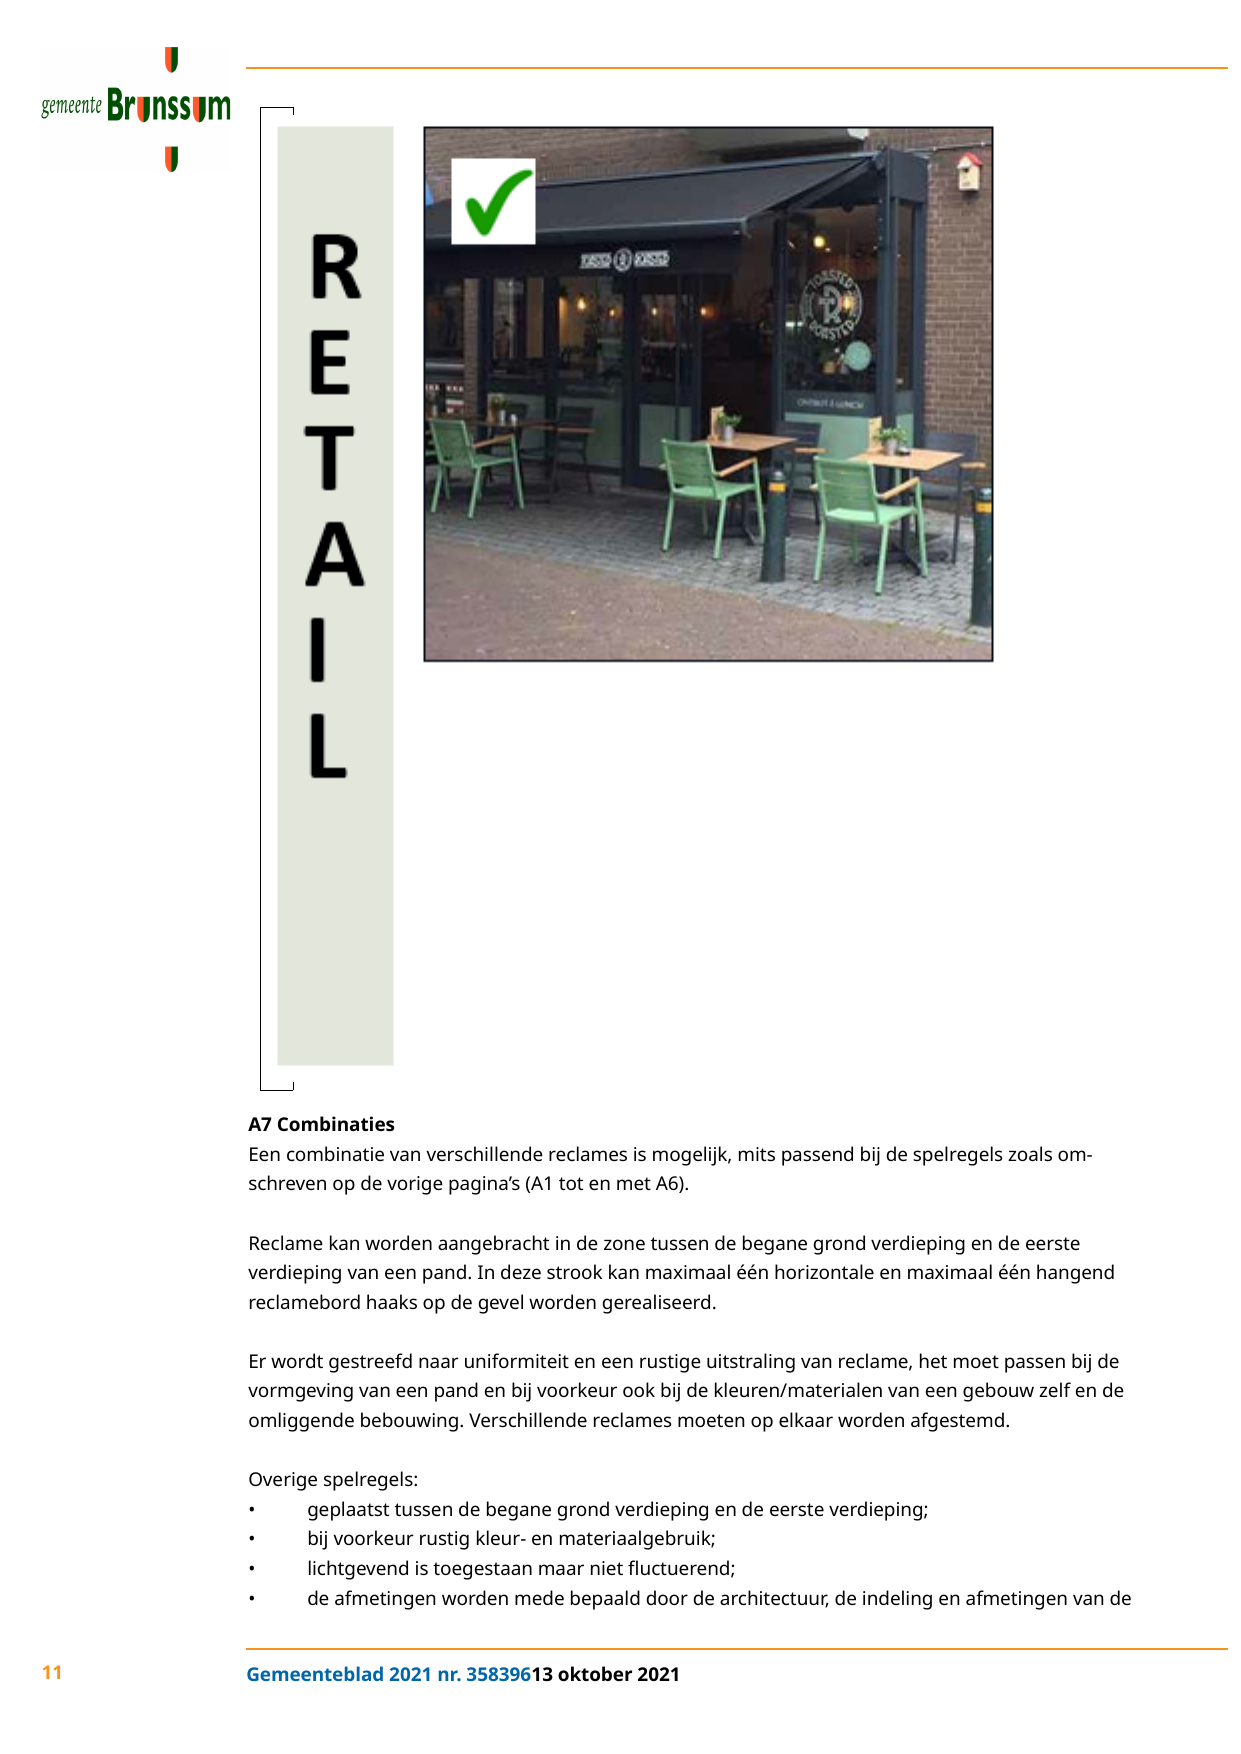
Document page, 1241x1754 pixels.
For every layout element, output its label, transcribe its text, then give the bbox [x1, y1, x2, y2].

text Er wordt gestreefd naar uniformiteit en een rustige uitstraling van reclame, het moet passen bij de vormgeving van een pand en bij voorkeur ook bij de kleuren/materialen van een gebouw zelf en de omliggende bebouwing. Verschillende reclames moeten op elkaar worden afgestemd. [248, 1348, 1152, 1433]
text Overige spelregels: [248, 1466, 1152, 1492]
text A7 Combinaties [248, 1111, 1152, 1137]
text Een combinatie van verschillende reclames is mogelijk, mits passend bij de spelregels zoals om- schreven op de vorige pagina’s (A1 tot en met A6). [248, 1141, 1152, 1196]
list geplaatst tussen de begane grond verdieping en de eerste verdieping; [248, 1496, 1152, 1522]
picture [268, 115, 1008, 1082]
picture [41, 47, 231, 172]
text Reclame kan worden aangebracht in de zone tussen de begane grond verdieping en de eerste verdieping van een pand. In deze strook kan maximaal één horizontale en maximaal één hangend reclamebord haaks op de gevel worden gerealiseerd. [248, 1230, 1152, 1315]
list bij voorkeur rustig kleur- en materiaalgebruik; [248, 1526, 1152, 1551]
list de afmetingen worden mede bepaald door de architectuur, de indeling en afmetingen van de [248, 1585, 1152, 1611]
list lichtgevend is toegestaan maar niet fluctuerend; [248, 1555, 1152, 1581]
